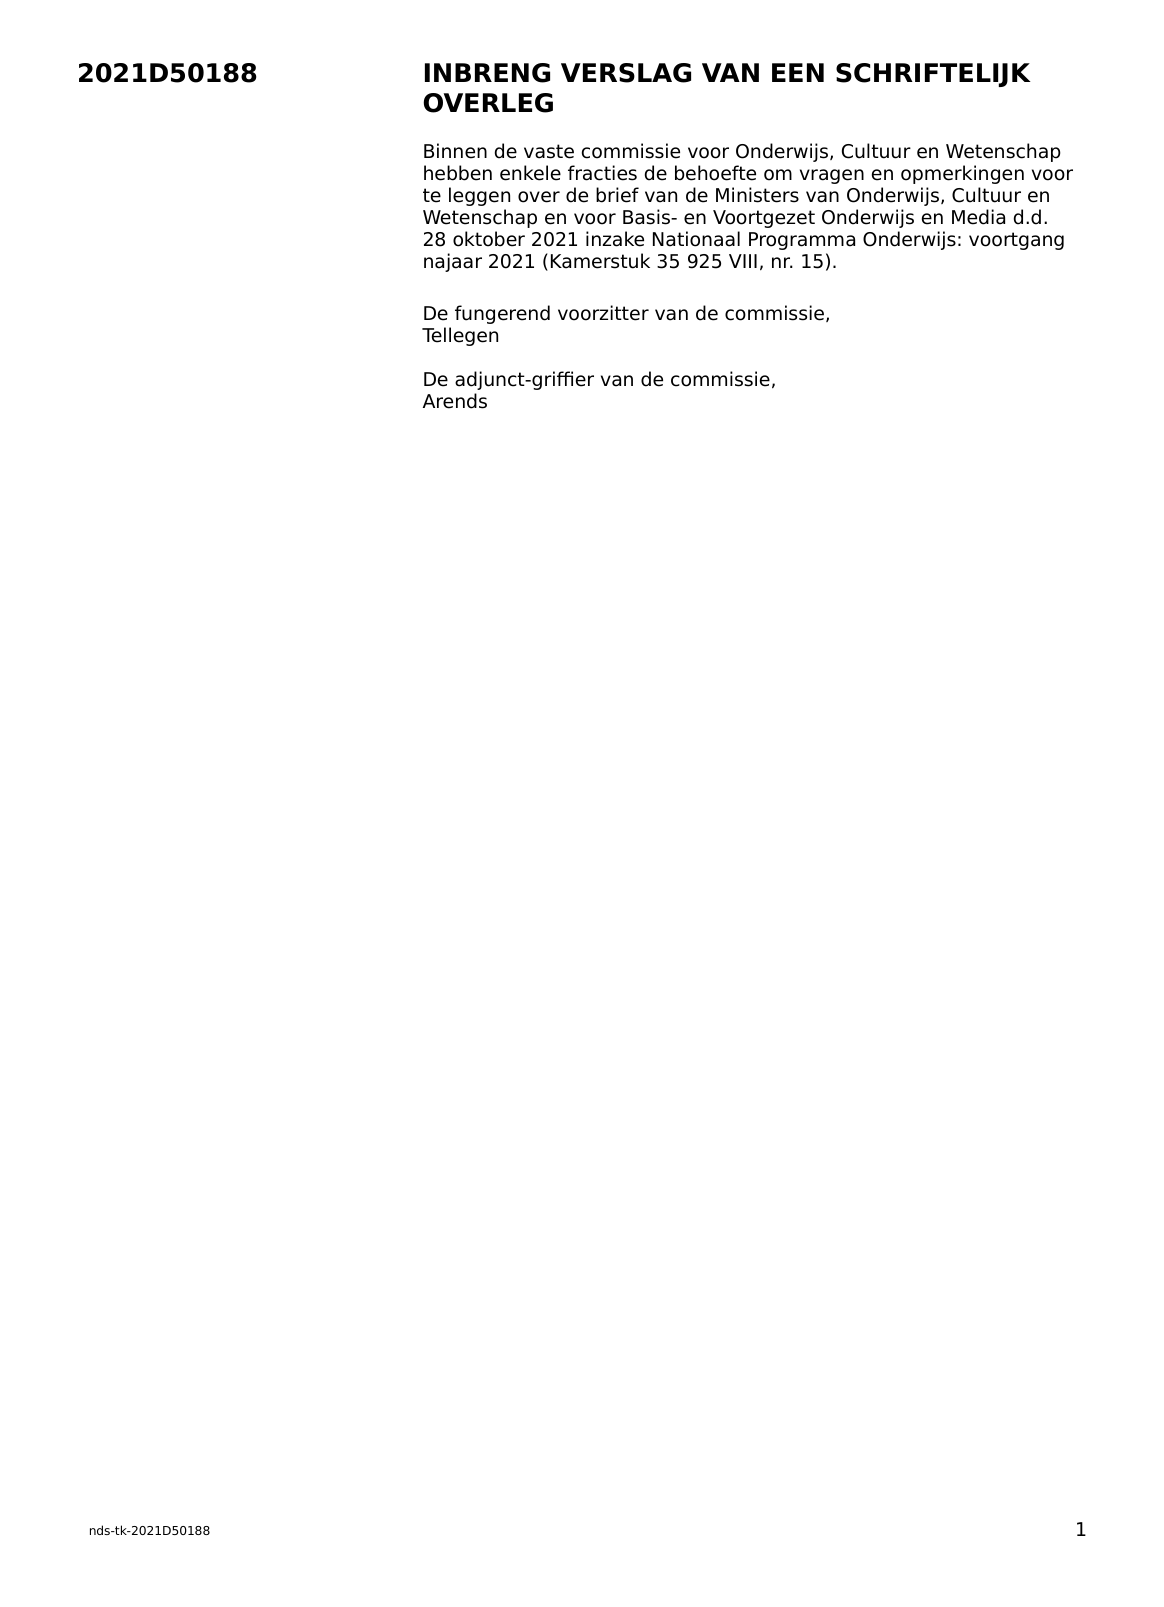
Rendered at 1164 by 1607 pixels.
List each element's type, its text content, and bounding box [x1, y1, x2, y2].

text nds-tk-2021D50188 [88, 1524, 323, 1538]
text 2021D50188 INBRENG VERSLAG VAN EEN SCHRIFTELIJK OVERLEG [77, 59, 1087, 118]
text De fungerend voorzitter van de commissie, Tellegen [422, 302, 1087, 346]
text De adjunct-griffier van de commissie, Arends [422, 369, 1087, 413]
text Binnen de vaste commissie voor Onderwijs, Cultuur en Wetenschap hebben enkele fracties de behoefte om vragen en opmerkingen voor te leggen over de brief van de Ministers van Onderwijs, Cultuur en Wetenschap en voor Basis- en Voortgezet Onderwijs en Media d.d. 28 oktober 2021 inzake Nationaal Programma Onderwijs: voortgang najaar 2021 (Kamerstuk 35 925 VIII, nr. 15). [422, 141, 1087, 272]
